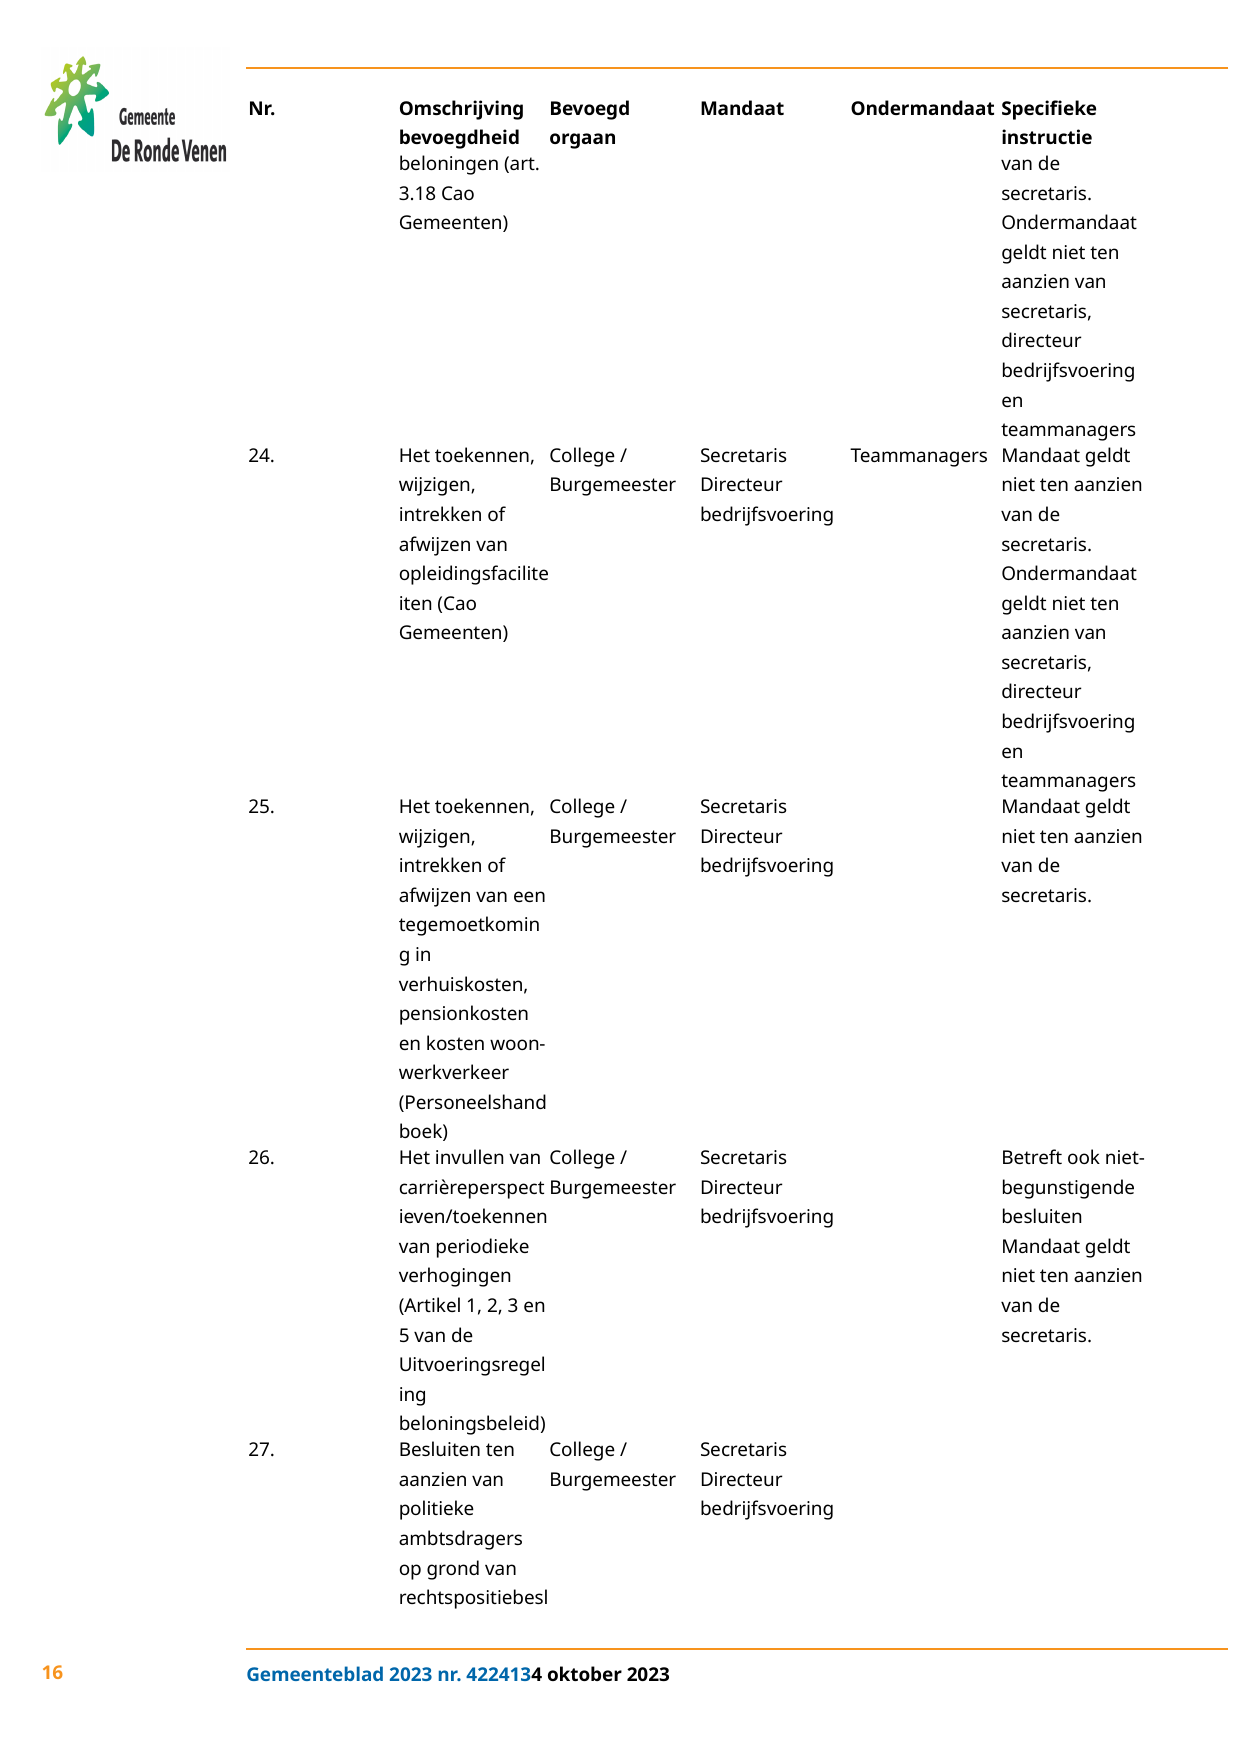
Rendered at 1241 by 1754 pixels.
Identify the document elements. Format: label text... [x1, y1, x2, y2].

table_cell Betreft ook niet-begunstigende besluiten Mandaat geldt niet ten aanzien van de secretaris. [1001, 1144, 1152, 1436]
table_cell 27. [248, 1436, 398, 1610]
table_cell Teammanagers [850, 442, 1001, 793]
table_cell Secretaris Directeur bedrijfsvoering [700, 442, 850, 793]
table_cell [248, 150, 398, 442]
table_cell Het toekennen, wijzigen, intrekken of afwijzen van een tegemoetkoming in verhuiskosten, pensionkosten en kosten woon-werkverkeer (Personeelshandboek) [399, 793, 549, 1144]
table_cell College / Burgemeester [549, 442, 700, 793]
table_cell College / Burgemeester [549, 1144, 700, 1436]
table_cell College / Burgemeester [549, 793, 700, 1144]
table_cell [549, 150, 700, 442]
table_cell Het toekennen, wijzigen, intrekken of afwijzen van opleidingsfaciliteiten (Cao Gemeenten) [399, 442, 549, 793]
table_cell Mandaat geldt niet ten aanzien van de secretaris. [1001, 793, 1152, 1144]
table_cell [700, 150, 850, 442]
table_cell 26. [248, 1144, 398, 1436]
table_cell Secretaris Directeur bedrijfsvoering [700, 793, 850, 1144]
table_cell Secretaris Directeur bedrijfsvoering [700, 1436, 850, 1610]
picture [41, 47, 231, 172]
table_cell Besluiten ten aanzien van politieke ambtsdragers op grond van rechtspositiebesl [399, 1436, 549, 1610]
table_header Mandaat [700, 95, 850, 150]
table_header Specifieke instructie [1001, 95, 1152, 150]
table_cell [850, 793, 1001, 1144]
table_cell [850, 1144, 1001, 1436]
table_cell [1001, 1436, 1152, 1610]
table_cell Secretaris Directeur bedrijfsvoering [700, 1144, 850, 1436]
table_header Bevoegd orgaan [549, 95, 700, 150]
table_cell [850, 1436, 1001, 1610]
table_cell Mandaat geldt niet ten aanzien van de secretaris. Ondermandaat geldt niet ten aanzien van secretaris, directeur bedrijfsvoering en teammanagers [1001, 442, 1152, 793]
table_header Nr. [248, 95, 398, 150]
table_cell College / Burgemeester [549, 1436, 700, 1610]
table_cell [850, 150, 1001, 442]
table_header Ondermandaat [850, 95, 1001, 150]
table_header Omschrijving bevoegdheid [399, 95, 549, 150]
table_cell beloningen (art. 3.18 Cao Gemeenten) [399, 150, 549, 442]
table_cell 25. [248, 793, 398, 1144]
table_cell 24. [248, 442, 398, 793]
table_cell van de secretaris. Ondermandaat geldt niet ten aanzien van secretaris, directeur bedrijfsvoering en teammanagers [1001, 150, 1152, 442]
table_cell Het invullen van carrièreperspectieven/toekennen van periodieke verhogingen (Artikel 1, 2, 3 en 5 van de Uitvoeringsregeling beloningsbeleid) [399, 1144, 549, 1436]
